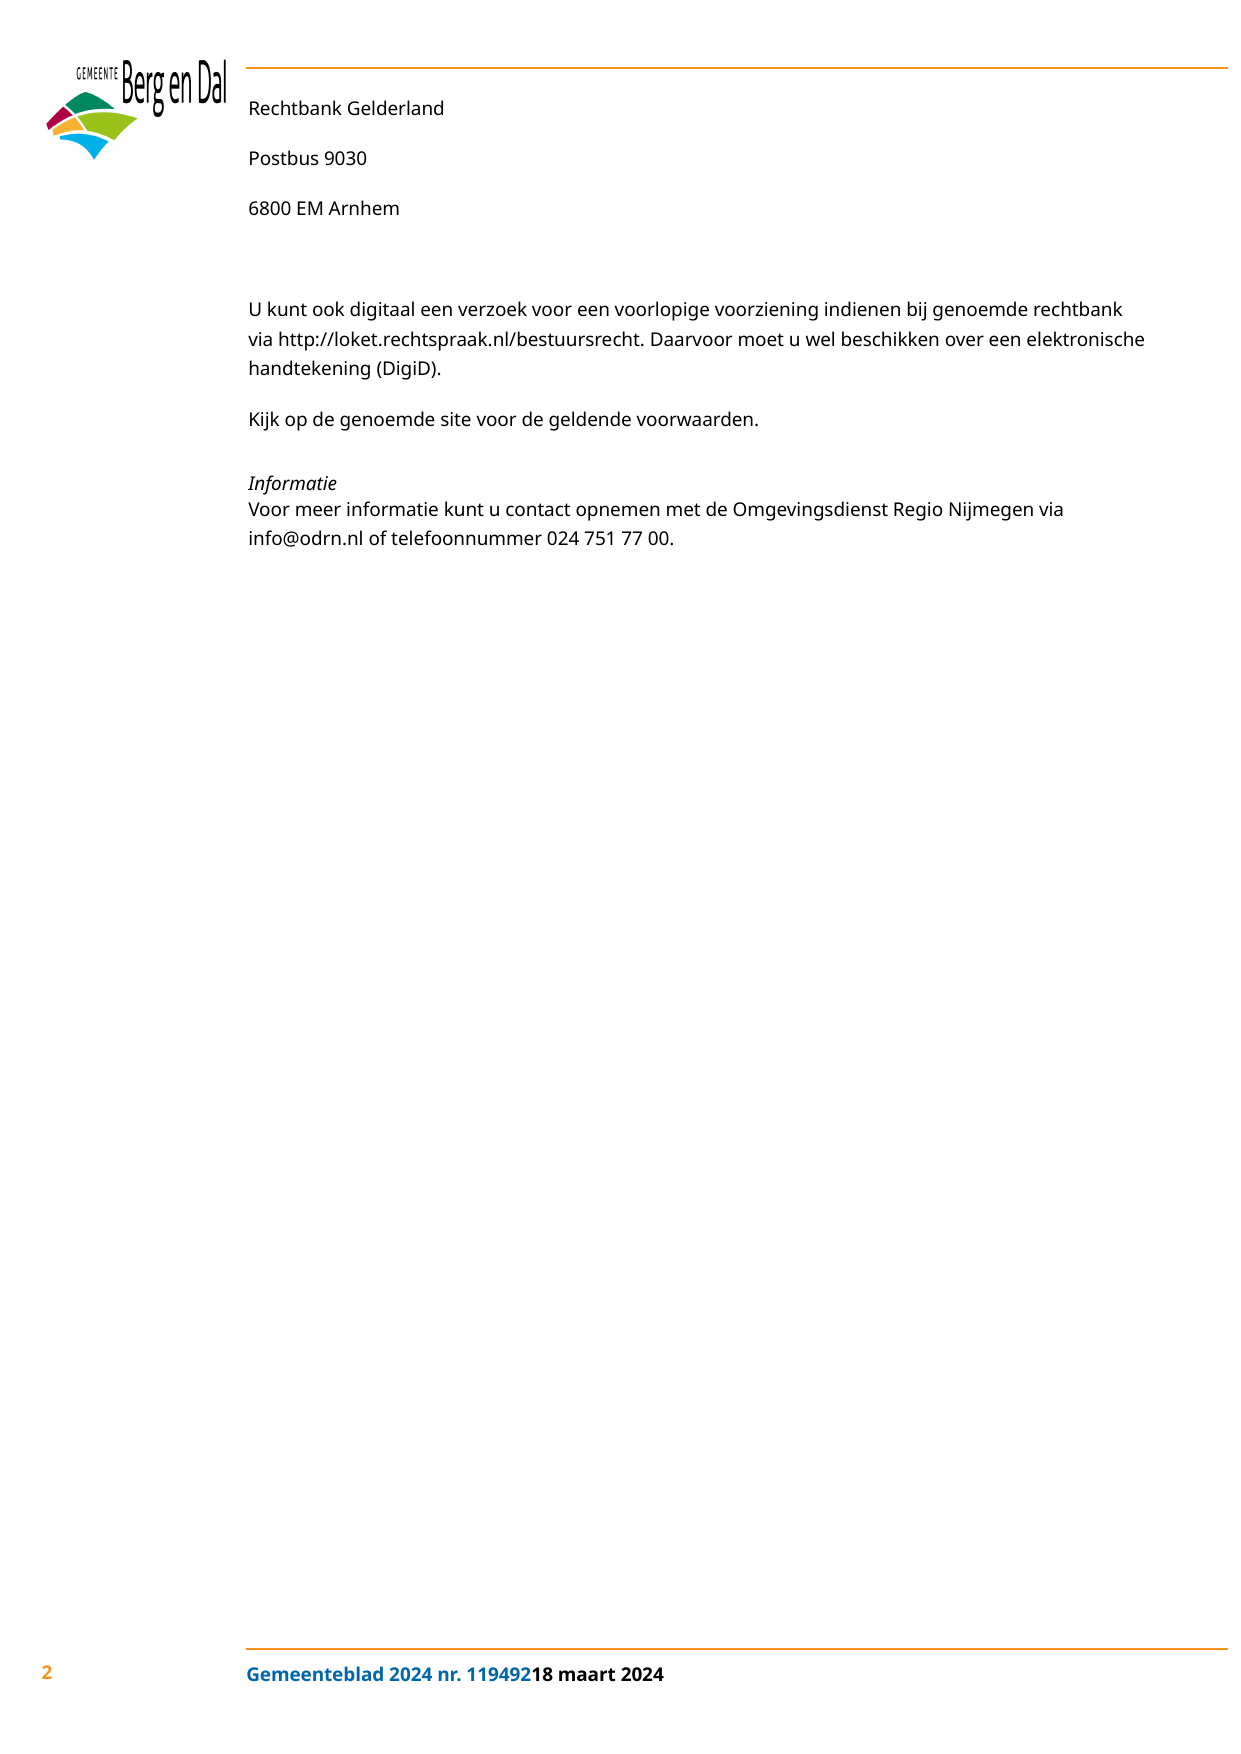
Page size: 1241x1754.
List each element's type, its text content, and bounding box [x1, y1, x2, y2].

text Informatie [248, 470, 1152, 496]
text Voor meer informatie kunt u contact opnemen met de Omgevingsdienst Regio Nijmegen via info@odrn.nl of telefoonnummer 024 751 77 00. [248, 496, 1152, 551]
text Kijk op de genoemde site voor de geldende voorwaarden. [248, 406, 1152, 432]
text Rechtbank Gelderland [248, 95, 1152, 121]
text Postbus 9030 [248, 145, 1152, 171]
picture [41, 47, 231, 172]
text 6800 EM Arnhem [248, 196, 1152, 221]
text U kunt ook digitaal een verzoek voor een voorlopige voorziening indienen bij genoemde rechtbank via http://loket.rechtspraak.nl/bestuursrecht. Daarvoor moet u wel beschikken over een elektronische handtekening (DigiD). [248, 296, 1152, 381]
